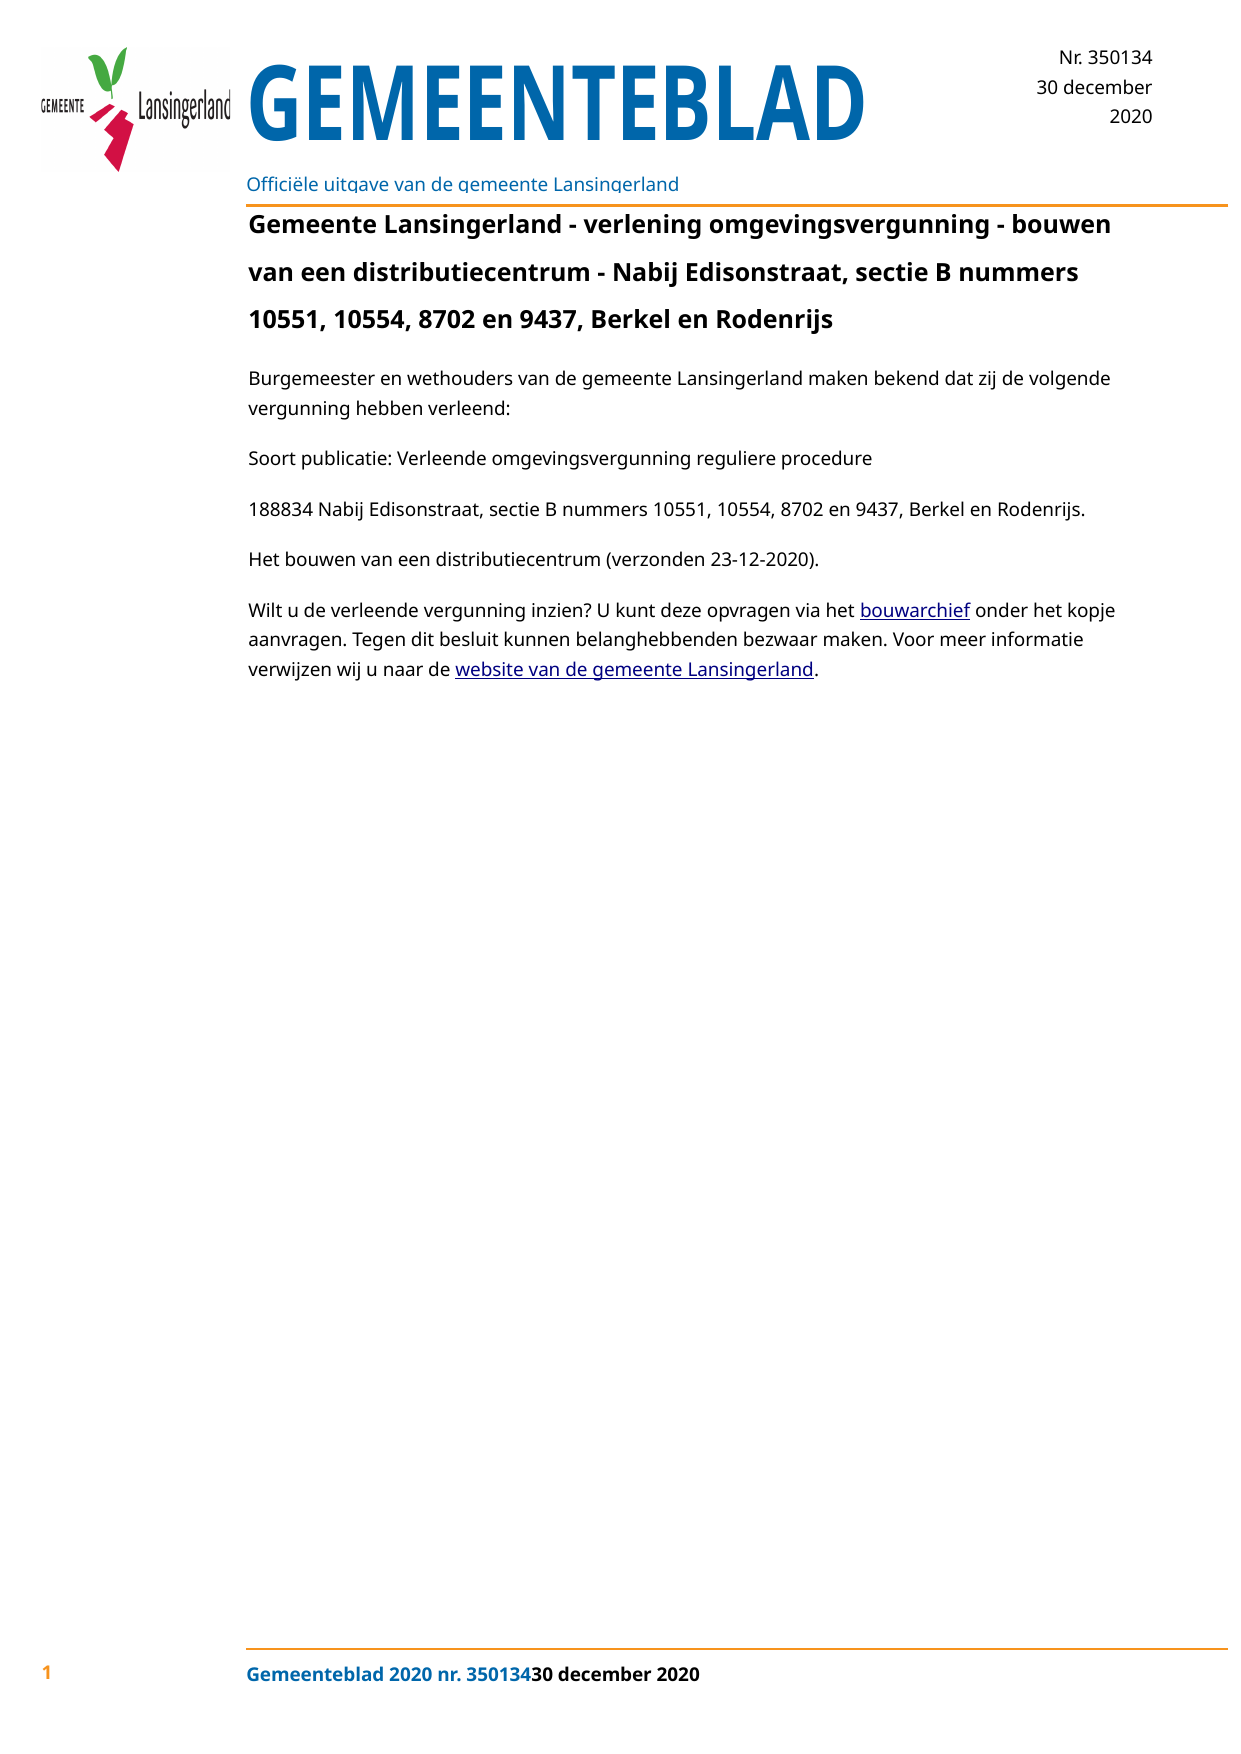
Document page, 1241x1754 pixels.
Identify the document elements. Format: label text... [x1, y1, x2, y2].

text Burgemeester en wethouders van de gemeente Lansingerland maken bekend dat zij de volgende vergunning hebben verleend: [248, 366, 1152, 421]
text Gemeente Lansingerland - verlening omgevingsvergunning - bouwen van een distributiecentrum - Nabij Edisonstraat, sectie B nummers 10551, 10554, 8702 en 9437, Berkel en Rodenrijs [248, 207, 1152, 336]
text Wilt u de verleende vergunning inzien? U kunt deze opvragen via het bouwarchief onder het kopje aanvragen. Tegen dit besluit kunnen belanghebbenden bezwaar maken. Voor meer informatie verwijzen wij u naar de website van de gemeente Lansingerland. [248, 597, 1152, 682]
text 188834 Nabij Edisonstraat, sectie B nummers 10551, 10554, 8702 en 9437, Berkel en Rodenrijs. [248, 496, 1152, 522]
text Soort publicatie: Verleende omgevingsvergunning reguliere procedure [248, 446, 1152, 471]
text Het bouwen van een distributiecentrum (verzonden 23-12-2020). [248, 546, 1152, 572]
picture [41, 47, 231, 172]
